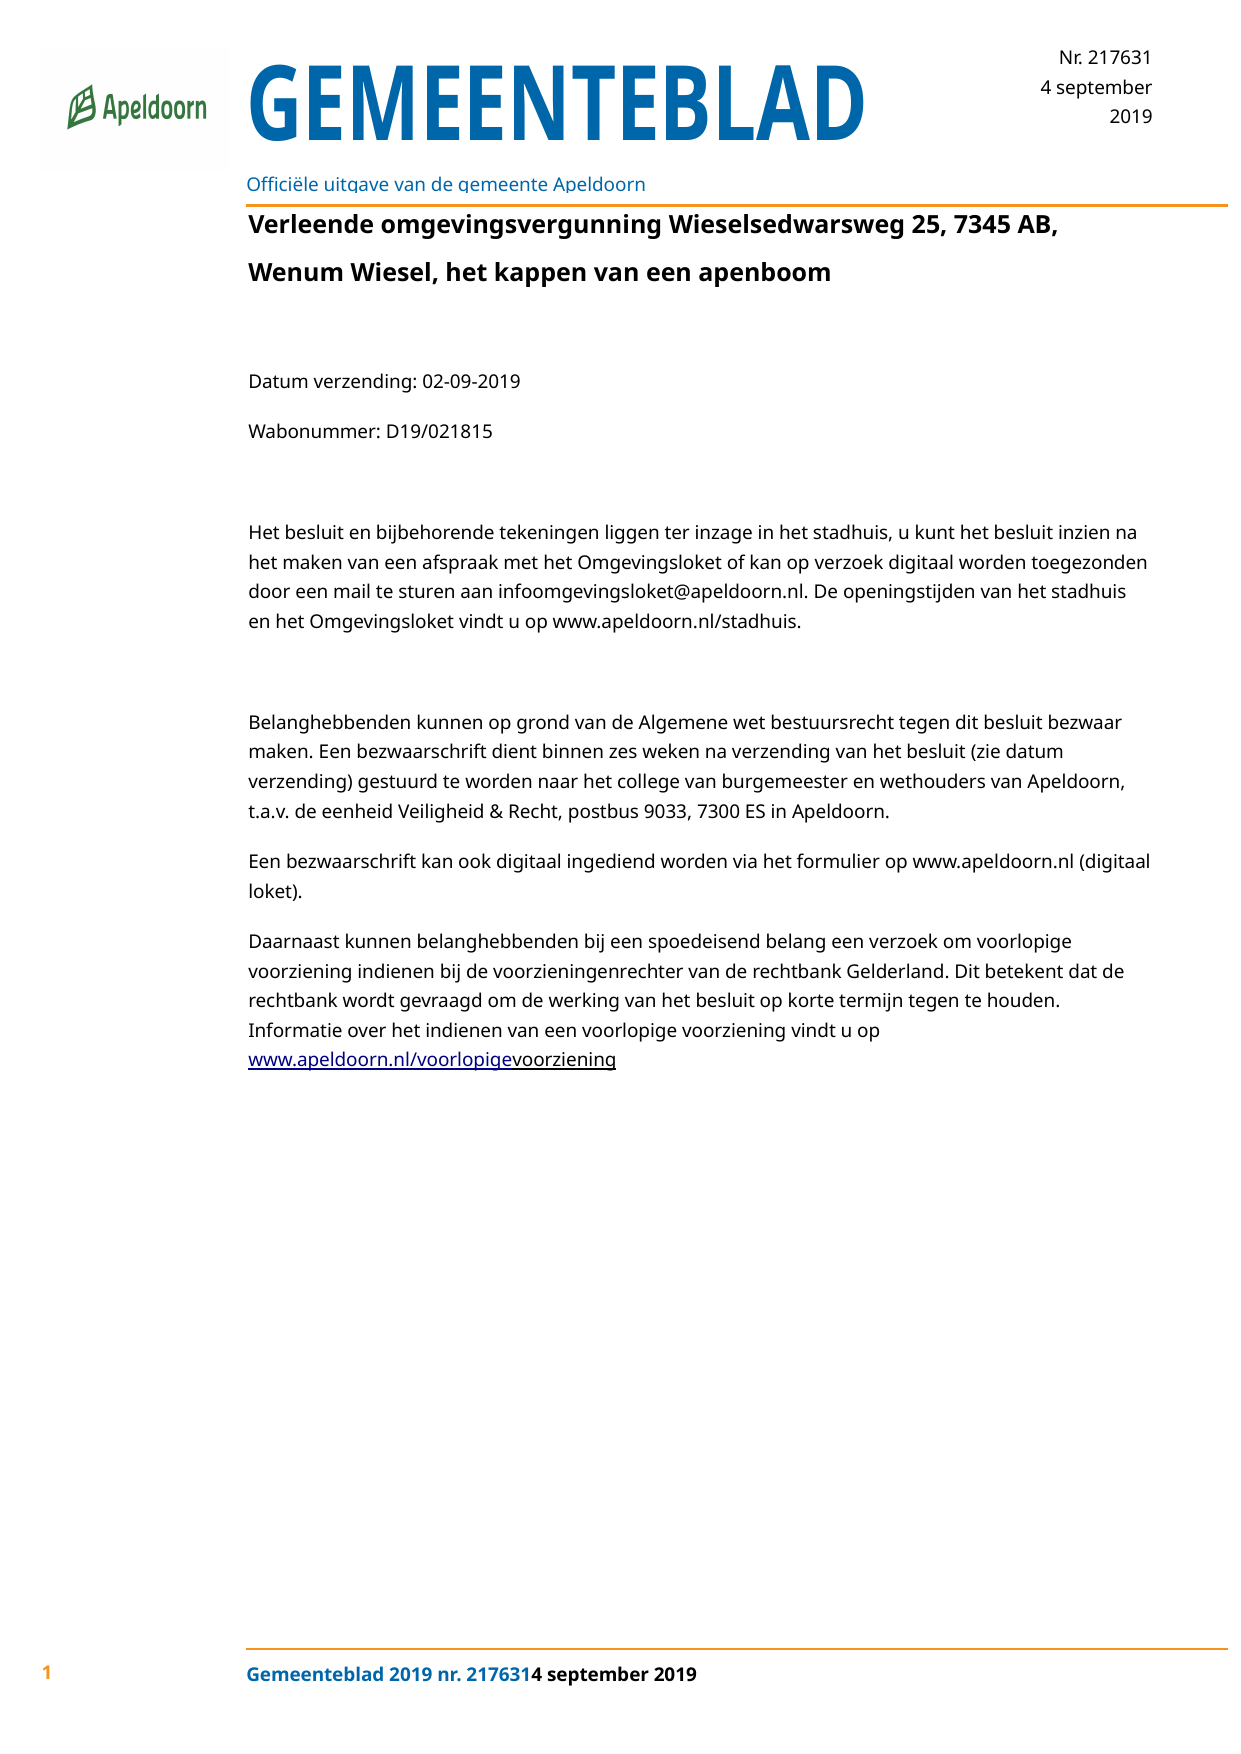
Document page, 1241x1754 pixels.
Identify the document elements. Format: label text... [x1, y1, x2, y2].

text Het besluit en bijbehorende tekeningen liggen ter inzage in het stadhuis, u kunt het besluit inzien na het maken van een afspraak met het Omgevingsloket of kan op verzoek digitaal worden toegezonden door een mail te sturen aan infoomgevingsloket@apeldoorn.nl. De openingstijden van het stadhuis en het Omgevingsloket vindt u op www.apeldoorn.nl/stadhuis. [248, 519, 1152, 634]
text Daarnaast kunnen belanghebbenden bij een spoedeisend belang een verzoek om voorlopige voorziening indienen bij de voorzieningenrechter van de rechtbank Gelderland. Dit betekent dat de rechtbank wordt gevraagd om de werking van het besluit op korte termijn tegen te houden. Informatie over het indienen van een voorlopige voorziening vindt u op www.apeldoorn.nl/voorlopigevoorziening [248, 928, 1152, 1072]
text Verleende omgevingsvergunning Wieselsedwarsweg 25, 7345 AB, Wenum Wiesel, het kappen van een apenboom [248, 207, 1152, 288]
text Belanghebbenden kunnen op grond van de Algemene wet bestuursrecht tegen dit besluit bezwaar maken. Een bezwaarschrift dient binnen zes weken na verzending van het besluit (zie datum verzending) gestuurd te worden naar het college van burgemeester en wethouders van Apeldoorn, t.a.v. de eenheid Veiligheid & Recht, postbus 9033, 7300 ES in Apeldoorn. [248, 709, 1152, 824]
text Wabonummer: D19/021815 [248, 419, 1152, 444]
text Een bezwaarschrift kan ook digitaal ingediend worden via het formulier op www.apeldoorn.nl (digitaal loket). [248, 848, 1152, 904]
text Datum verzending: 02-09-2019 [248, 368, 1152, 394]
picture [41, 47, 231, 172]
